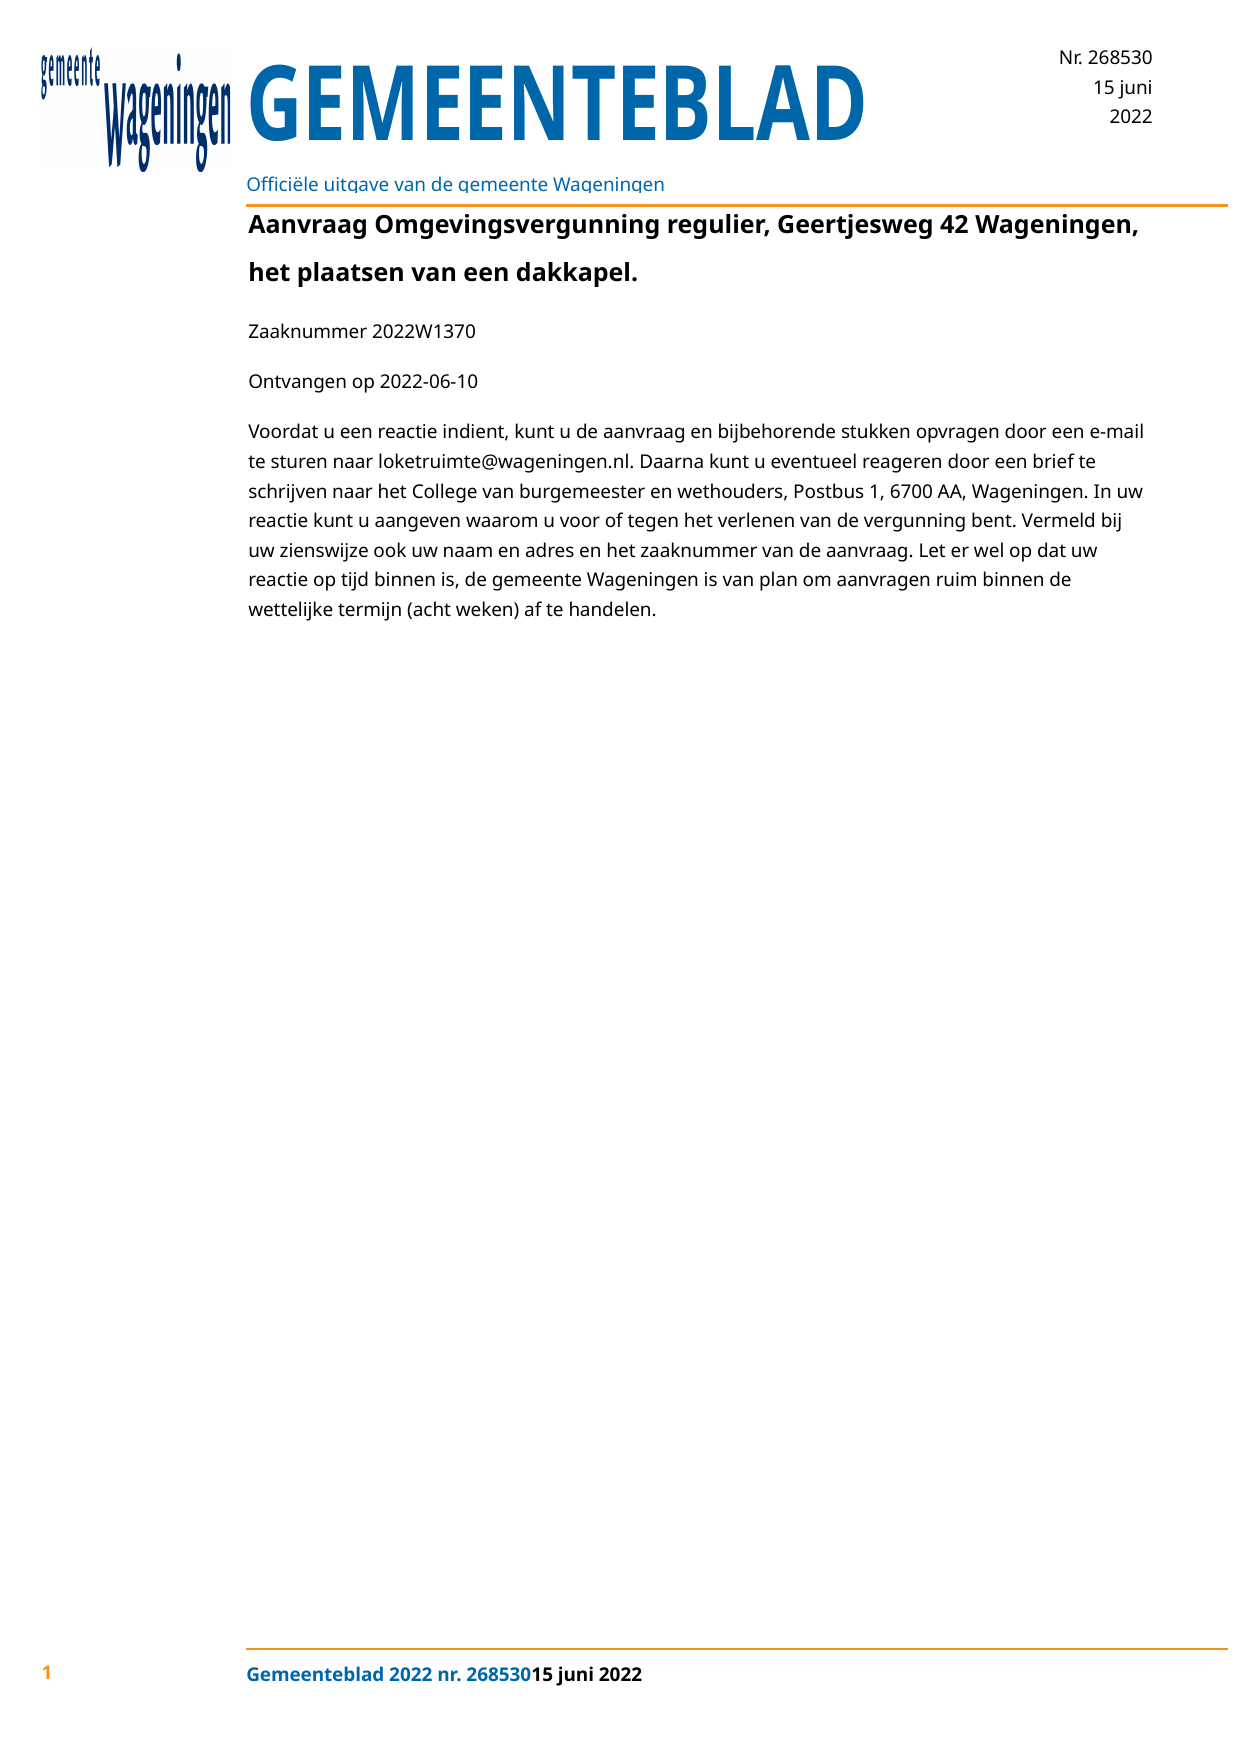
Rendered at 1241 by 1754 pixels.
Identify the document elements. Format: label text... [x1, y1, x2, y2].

picture [41, 47, 231, 172]
text Ontvangen op 2022-06-10 [248, 368, 1152, 394]
text Aanvraag Omgevingsvergunning regulier, Geertjesweg 42 Wageningen, het plaatsen van een dakkapel. [248, 207, 1152, 288]
text Voordat u een reactie indient, kunt u de aanvraag en bijbehorende stukken opvragen door een e-mail te sturen naar loketruimte@wageningen.nl. Daarna kunt u eventueel reageren door een brief te schrijven naar het College van burgemeester en wethouders, Postbus 1, 6700 AA, Wageningen. In uw reactie kunt u aangeven waarom u voor of tegen het verlenen van de vergunning bent. Vermeld bij uw zienswijze ook uw naam en adres en het zaaknummer van de aanvraag. Let er wel op dat uw reactie op tijd binnen is, de gemeente Wageningen is van plan om aanvragen ruim binnen de wettelijke termijn (acht weken) af te handelen. [248, 419, 1152, 622]
text Zaaknummer 2022W1370 [248, 318, 1152, 344]
